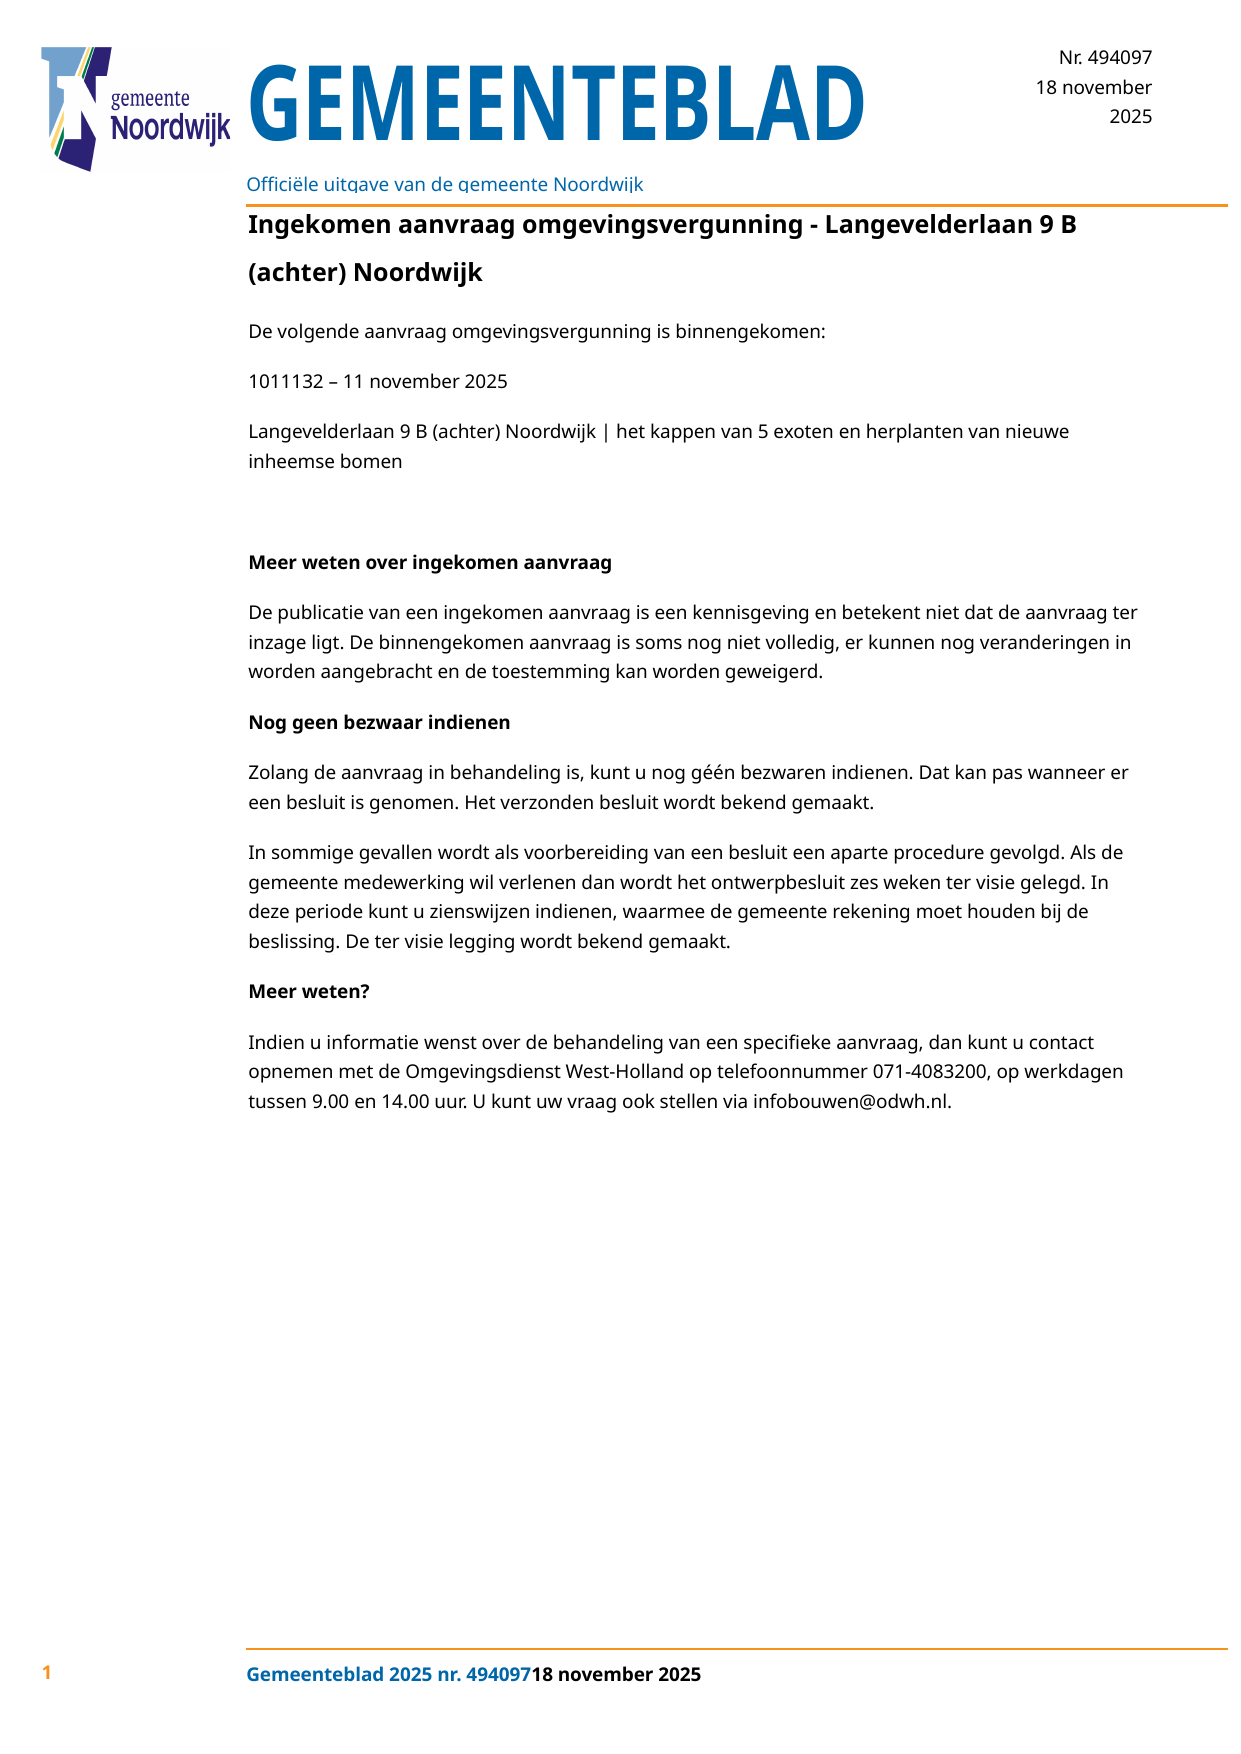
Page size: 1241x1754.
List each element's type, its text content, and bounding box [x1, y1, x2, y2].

text Meer weten? [248, 979, 1152, 1004]
text Nog geen bezwaar indienen [248, 709, 1152, 735]
text Meer weten over ingekomen aanvraag [248, 549, 1152, 575]
text De publicatie van een ingekomen aanvraag is een kennisgeving en betekent niet dat de aanvraag ter inzage ligt. De binnengekomen aanvraag is soms nog niet volledig, er kunnen nog veranderingen in worden aangebracht en de toestemming kan worden geweigerd. [248, 599, 1152, 684]
text In sommige gevallen wordt als voorbereiding van een besluit een aparte procedure gevolgd. Als de gemeente medewerking wil verlenen dan wordt het ontwerpbesluit zes weken ter visie gelegd. In deze periode kunt u zienswijzen indienen, waarmee de gemeente rekening moet houden bij de beslissing. De ter visie legging wordt bekend gemaakt. [248, 839, 1152, 954]
text Langevelderlaan 9 B (achter) Noordwijk | het kappen van 5 exoten en herplanten van nieuwe inheemse bomen [248, 419, 1152, 474]
text Indien u informatie wenst over de behandeling van een specifieke aanvraag, dan kunt u contact opnemen met de Omgevingsdienst West-Holland op telefoonnummer 071-4083200, op werkdagen tussen 9.00 en 14.00 uur. U kunt uw vraag ook stellen via infobouwen@odwh.nl. [248, 1029, 1152, 1114]
text De volgende aanvraag omgevingsvergunning is binnengekomen: [248, 318, 1152, 344]
picture [41, 47, 231, 172]
text Zolang de aanvraag in behandeling is, kunt u nog géén bezwaren indienen. Dat kan pas wanneer er een besluit is genomen. Het verzonden besluit wordt bekend gemaakt. [248, 759, 1152, 815]
text 1011132 – 11 november 2025 [248, 368, 1152, 394]
text Ingekomen aanvraag omgevingsvergunning - Langevelderlaan 9 B (achter) Noordwijk [248, 207, 1152, 288]
